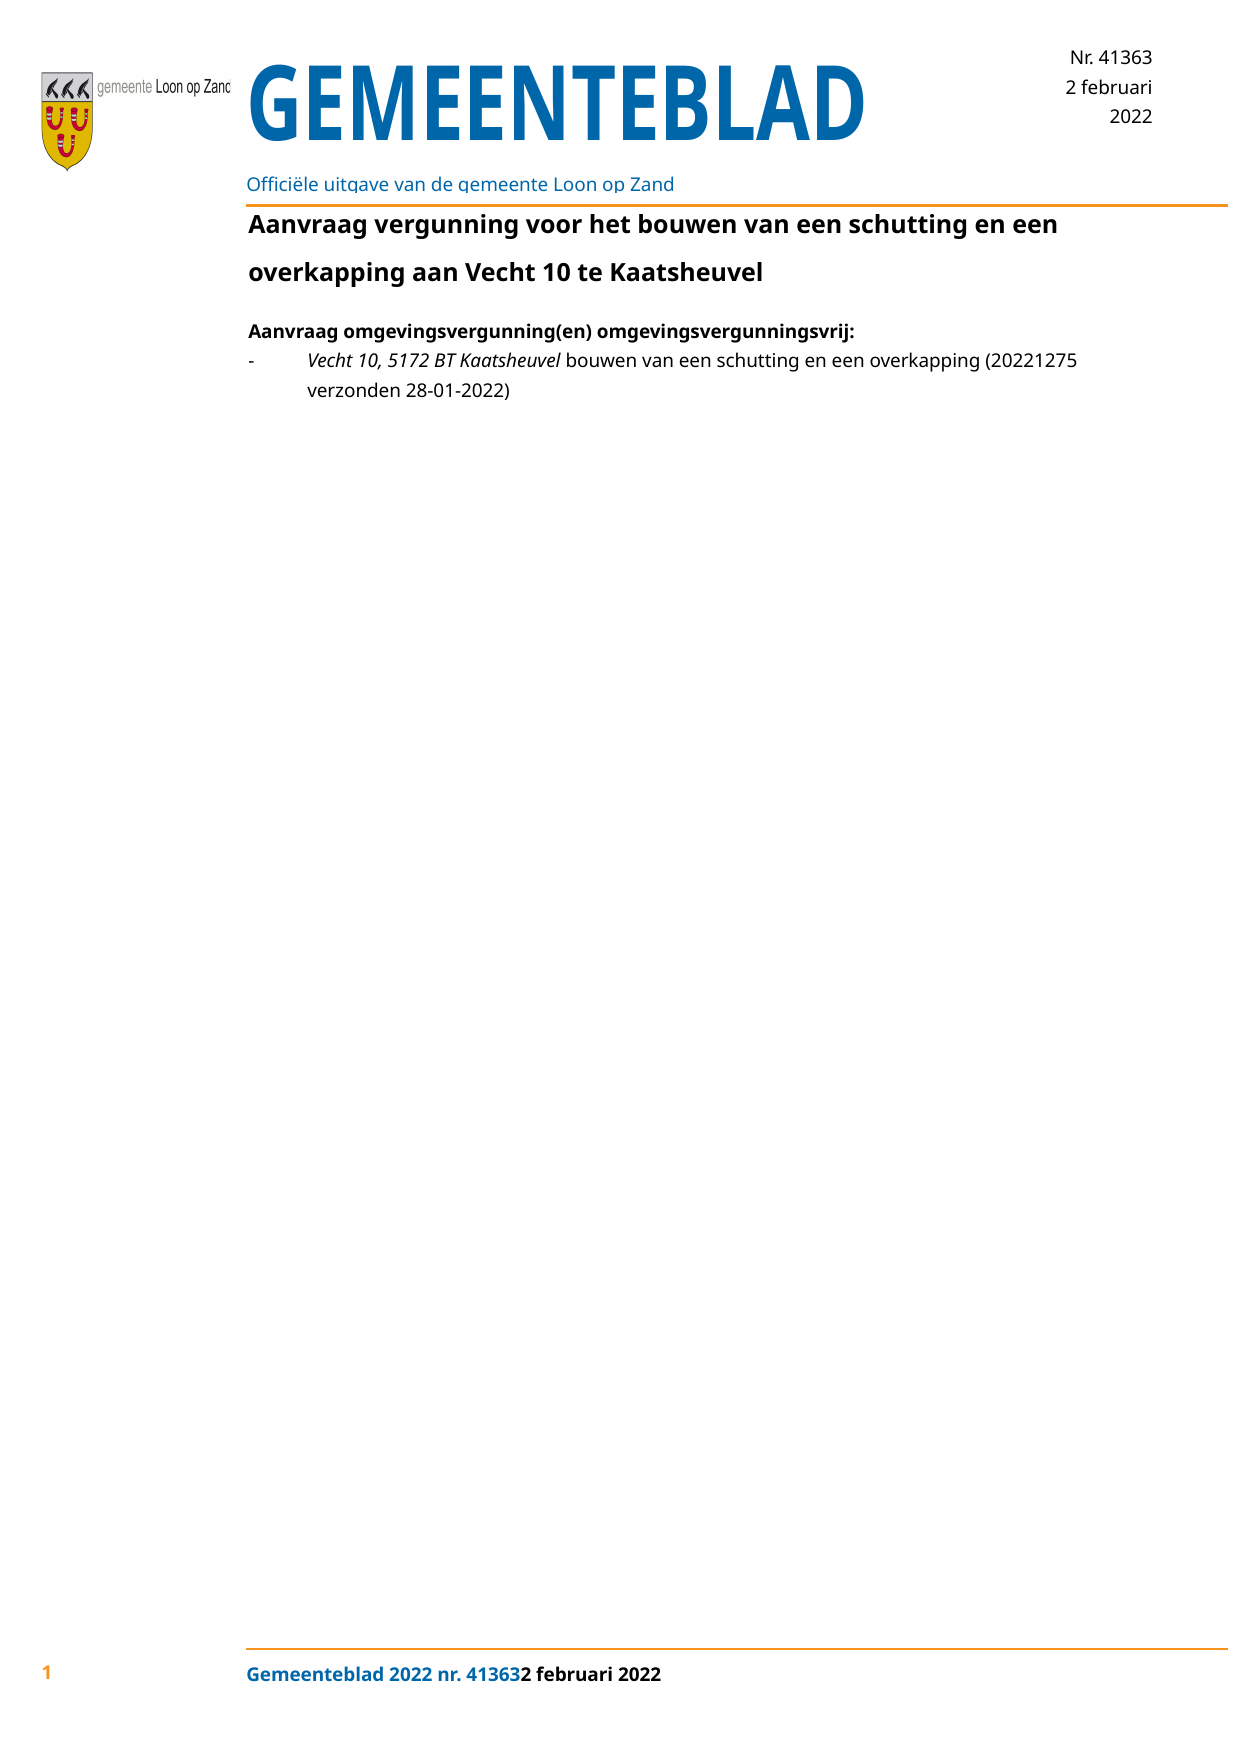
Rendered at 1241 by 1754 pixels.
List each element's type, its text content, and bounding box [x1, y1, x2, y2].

list Vecht 10, 5172 BT Kaatsheuvel bouwen van een schutting en een overkapping (20221275 verzonden 28-01-2022) [248, 347, 1152, 403]
picture [41, 47, 231, 172]
text Aanvraag omgevingsvergunning(en) omgevingsvergunningsvrij: [248, 318, 1152, 344]
text Aanvraag vergunning voor het bouwen van een schutting en een overkapping aan Vecht 10 te Kaatsheuvel [248, 207, 1152, 288]
